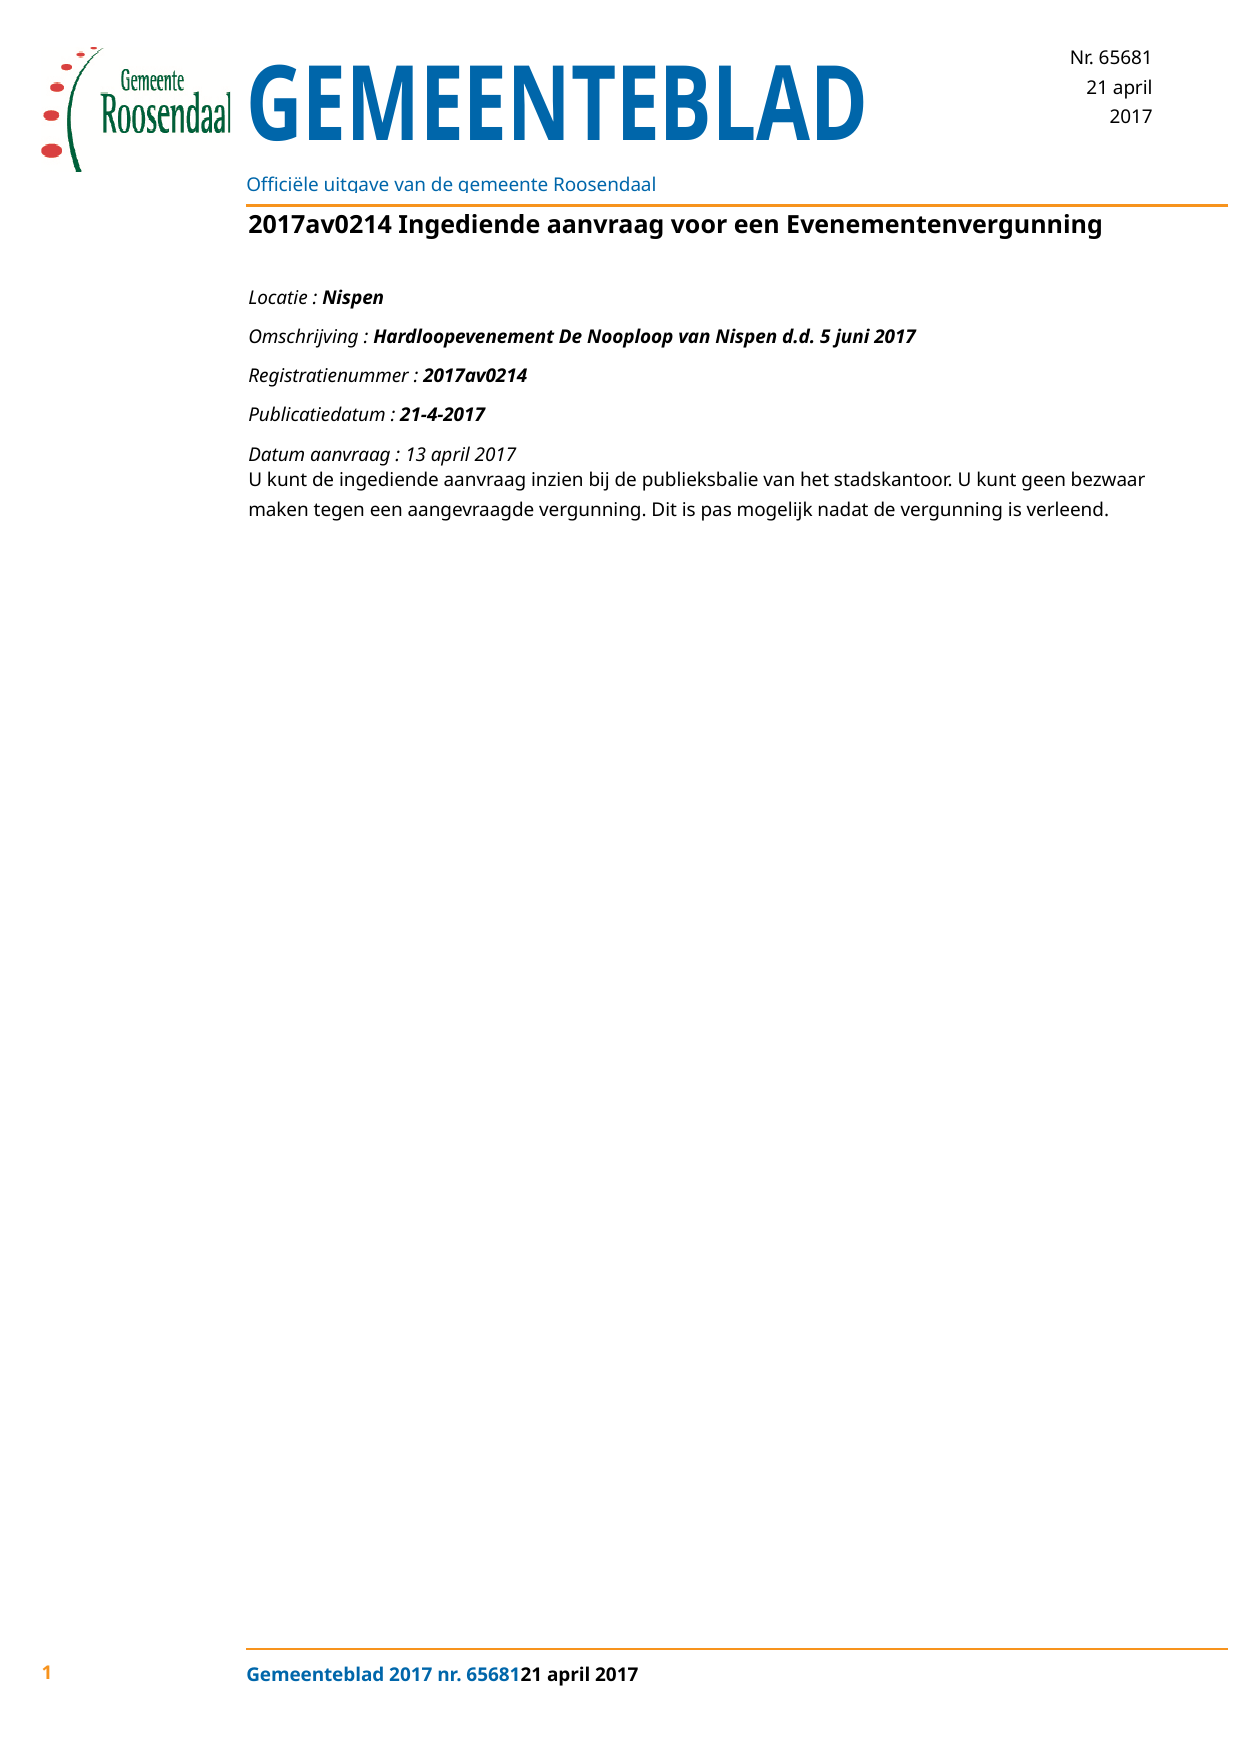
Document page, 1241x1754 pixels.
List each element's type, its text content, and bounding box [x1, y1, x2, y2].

text Publicatiedatum : 21-4-2017 [248, 402, 1152, 427]
text Omschrijving : Hardloopevenement De Nooploop van Nispen d.d. 5 juni 2017 [248, 323, 1152, 349]
text 2017av0214 Ingediende aanvraag voor een Evenementenvergunning [248, 207, 1152, 241]
text U kunt de ingediende aanvraag inzien bij de publieksbalie van het stadskantoor. U kunt geen bezwaar maken tegen een aangevraagde vergunning. Dit is pas mogelijk nadat de vergunning is verleend. [248, 467, 1152, 522]
text Registratienummer : 2017av0214 [248, 362, 1152, 388]
text Datum aanvraag : 13 april 2017 [248, 441, 1152, 467]
picture [41, 47, 231, 172]
text Locatie : Nispen [248, 284, 1152, 309]
